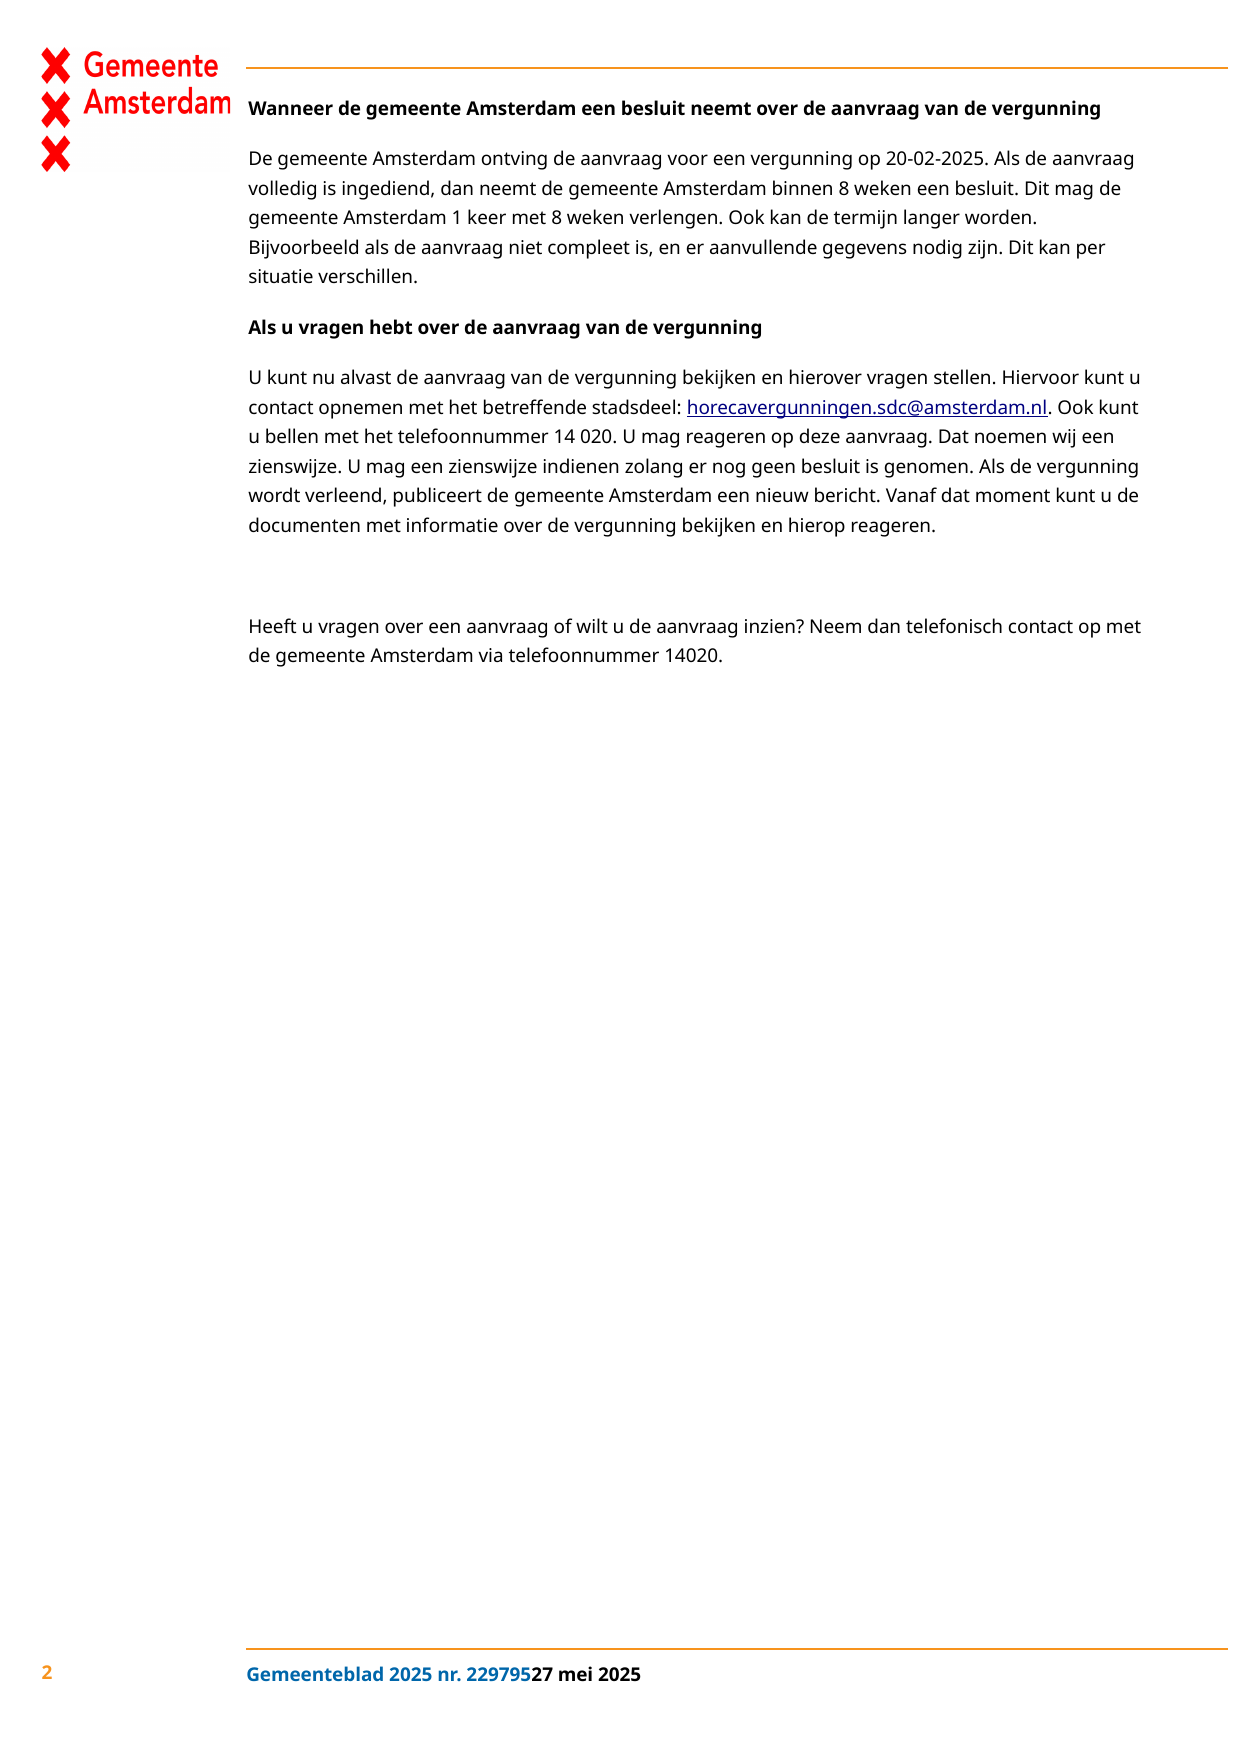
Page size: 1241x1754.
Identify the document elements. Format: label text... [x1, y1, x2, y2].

text Wanneer de gemeente Amsterdam een besluit neemt over de aanvraag van de vergunning [248, 95, 1152, 121]
text De gemeente Amsterdam ontving de aanvraag voor een vergunning op 20-02-2025. Als de aanvraag volledig is ingediend, dan neemt de gemeente Amsterdam binnen 8 weken een besluit. Dit mag de gemeente Amsterdam 1 keer met 8 weken verlengen. Ook kan de termijn langer worden. Bijvoorbeeld als de aanvraag niet compleet is, en er aanvullende gegevens nodig zijn. Dit kan per situatie verschillen. [248, 145, 1152, 289]
text Heeft u vragen over een aanvraag of wilt u de aanvraag inzien? Neem dan telefonisch contact op met de gemeente Amsterdam via telefoonnummer 14020. [248, 613, 1152, 668]
picture [41, 47, 231, 172]
text Als u vragen hebt over de aanvraag van de vergunning [248, 314, 1152, 340]
text U kunt nu alvast de aanvraag van de vergunning bekijken en hierover vragen stellen. Hiervoor kunt u contact opnemen met het betreffende stadsdeel: horecavergunningen.sdc@amsterdam.nl. Ook kunt u bellen met het telefoonnummer 14 020. U mag reageren op deze aanvraag. Dat noemen wij een zienswijze. U mag een zienswijze indienen zolang er nog geen besluit is genomen. Als de vergunning wordt verleend, publiceert de gemeente Amsterdam een nieuw bericht. Vanaf dat moment kunt u de documenten met informatie over de vergunning bekijken en hierop reageren. [248, 364, 1152, 538]
